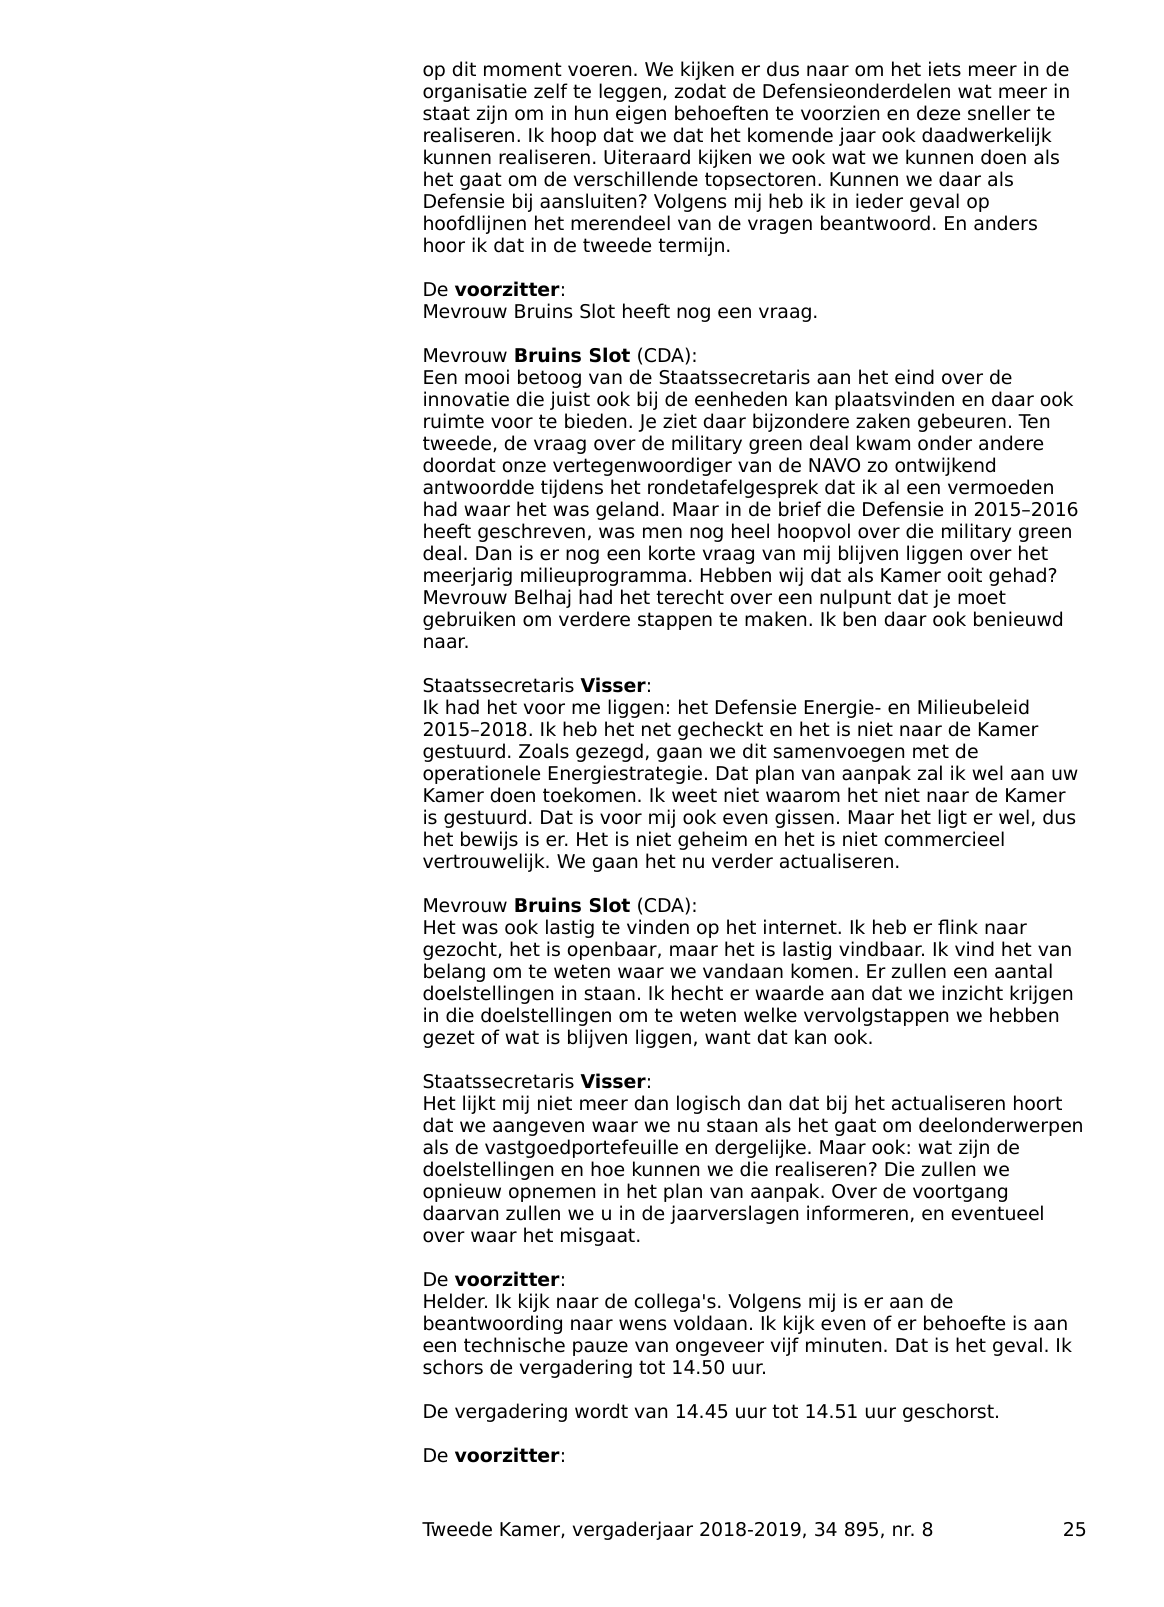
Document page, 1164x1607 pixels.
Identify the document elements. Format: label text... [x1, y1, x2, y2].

text Ik had het voor me liggen: het Defensie Energie- en Milieubeleid 2015–2018. Ik heb het net gecheckt en het is niet naar de Kamer gestuurd. Zoals gezegd, gaan we dit samenvoegen met de operationele Energiestrategie. Dat plan van aanpak zal ik wel aan uw Kamer doen toekomen. Ik weet niet waarom het niet naar de Kamer is gestuurd. Dat is voor mij ook even gissen. Maar het ligt er wel, dus het bewijs is er. Het is niet geheim en het is niet commercieel vertrouwelijk. We gaan het nu verder actualiseren. [422, 697, 1087, 873]
text Een mooi betoog van de Staatssecretaris aan het eind over de innovatie die juist ook bij de eenheden kan plaatsvinden en daar ook ruimte voor te bieden. Je ziet daar bijzondere zaken gebeuren. Ten tweede, de vraag over de military green deal kwam onder andere doordat onze vertegenwoordiger van de NAVO zo ontwijkend antwoordde tijdens het rondetafelgesprek dat ik al een vermoeden had waar het was geland. Maar in de brief die Defensie in 2015–2016 heeft geschreven, was men nog heel hoopvol over die military green deal. Dan is er nog een korte vraag van mij blijven liggen over het meerjarig milieuprogramma. Hebben wij dat als Kamer ooit gehad? Mevrouw Belhaj had het terecht over een nulpunt dat je moet gebruiken om verdere stappen te maken. Ik ben daar ook benieuwd naar. [422, 367, 1087, 653]
text Het was ook lastig te vinden op het internet. Ik heb er flink naar gezocht, het is openbaar, maar het is lastig vindbaar. Ik vind het van belang om te weten waar we vandaan komen. Er zullen een aantal doelstellingen in staan. Ik hecht er waarde aan dat we inzicht krijgen in die doelstellingen om te weten welke vervolgstappen we hebben gezet of wat is blijven liggen, want dat kan ook. [422, 917, 1087, 1049]
text De voorzitter: [422, 1269, 1087, 1291]
text Helder. Ik kijk naar de collega's. Volgens mij is er aan de beantwoording naar wens voldaan. Ik kijk even of er behoefte is aan een technische pauze van ongeveer vijf minuten. Dat is het geval. Ik schors de vergadering tot 14.50 uur. [422, 1291, 1087, 1379]
text De voorzitter: [422, 1445, 1087, 1467]
text Mevrouw Bruins Slot (CDA): [422, 345, 1087, 367]
text Mevrouw Bruins Slot heeft nog een vraag. [422, 301, 1087, 323]
text Mevrouw Bruins Slot (CDA): [422, 895, 1087, 917]
text Het lijkt mij niet meer dan logisch dan dat bij het actualiseren hoort dat we aangeven waar we nu staan als het gaat om deelonderwerpen als de vastgoedportefeuille en dergelijke. Maar ook: wat zijn de doelstellingen en hoe kunnen we die realiseren? Die zullen we opnieuw opnemen in het plan van aanpak. Over de voortgang daarvan zullen we u in de jaarverslagen informeren, en eventueel over waar het misgaat. [422, 1093, 1087, 1247]
text Staatssecretaris Visser: [422, 1071, 1087, 1093]
text op dit moment voeren. We kijken er dus naar om het iets meer in de organisatie zelf te leggen, zodat de Defensieonderdelen wat meer in staat zijn om in hun eigen behoeften te voorzien en deze sneller te realiseren. Ik hoop dat we dat het komende jaar ook daadwerkelijk kunnen realiseren. Uiteraard kijken we ook wat we kunnen doen als het gaat om de verschillende topsectoren. Kunnen we daar als Defensie bij aansluiten? Volgens mij heb ik in ieder geval op hoofdlijnen het merendeel van de vragen beantwoord. En anders hoor ik dat in de tweede termijn. [422, 59, 1087, 257]
text Staatssecretaris Visser: [422, 675, 1087, 697]
text De voorzitter: [422, 279, 1087, 301]
text De vergadering wordt van 14.45 uur tot 14.51 uur geschorst. [422, 1401, 1087, 1423]
